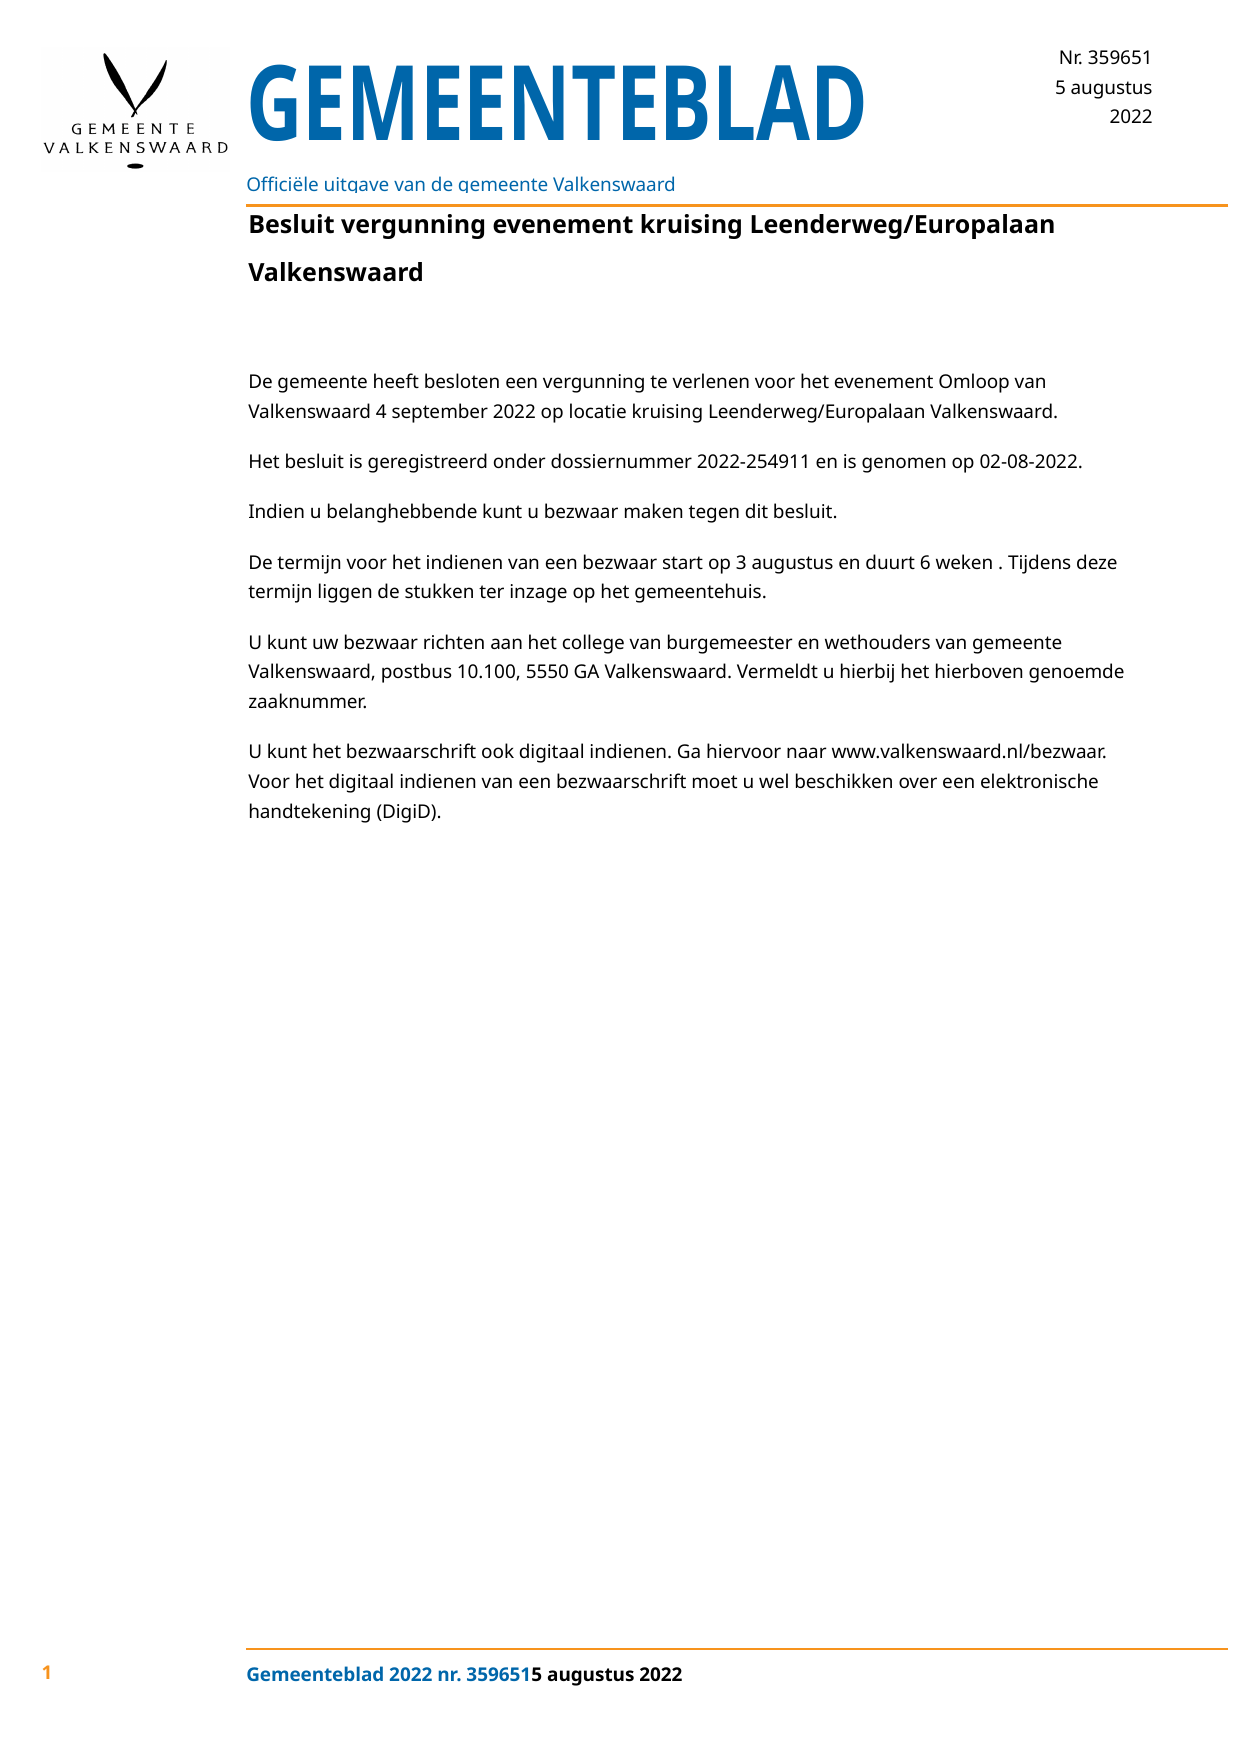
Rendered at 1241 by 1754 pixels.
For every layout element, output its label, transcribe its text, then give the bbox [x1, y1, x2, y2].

picture [41, 47, 231, 172]
text U kunt uw bezwaar richten aan het college van burgemeester en wethouders van gemeente Valkenswaard, postbus 10.100, 5550 GA Valkenswaard. Vermeldt u hierbij het hierboven genoemde zaaknummer. [248, 629, 1152, 714]
text Indien u belanghebbende kunt u bezwaar maken tegen dit besluit. [248, 499, 1152, 524]
text U kunt het bezwaarschrift ook digitaal indienen. Ga hiervoor naar www.valkenswaard.nl/bezwaar. Voor het digitaal indienen van een bezwaarschrift moet u wel beschikken over een elektronische handtekening (DigiD). [248, 739, 1152, 824]
text De gemeente heeft besloten een vergunning te verlenen voor het evenement Omloop van Valkenswaard 4 september 2022 op locatie kruising Leenderweg/Europalaan Valkenswaard. [248, 368, 1152, 424]
text De termijn voor het indienen van een bezwaar start op 3 augustus en duurt 6 weken . Tijdens deze termijn liggen de stukken ter inzage op het gemeentehuis. [248, 549, 1152, 604]
text Besluit vergunning evenement kruising Leenderweg/Europalaan Valkenswaard [248, 207, 1152, 288]
text Het besluit is geregistreerd onder dossiernummer 2022-254911 en is genomen op 02-08-2022. [248, 448, 1152, 474]
